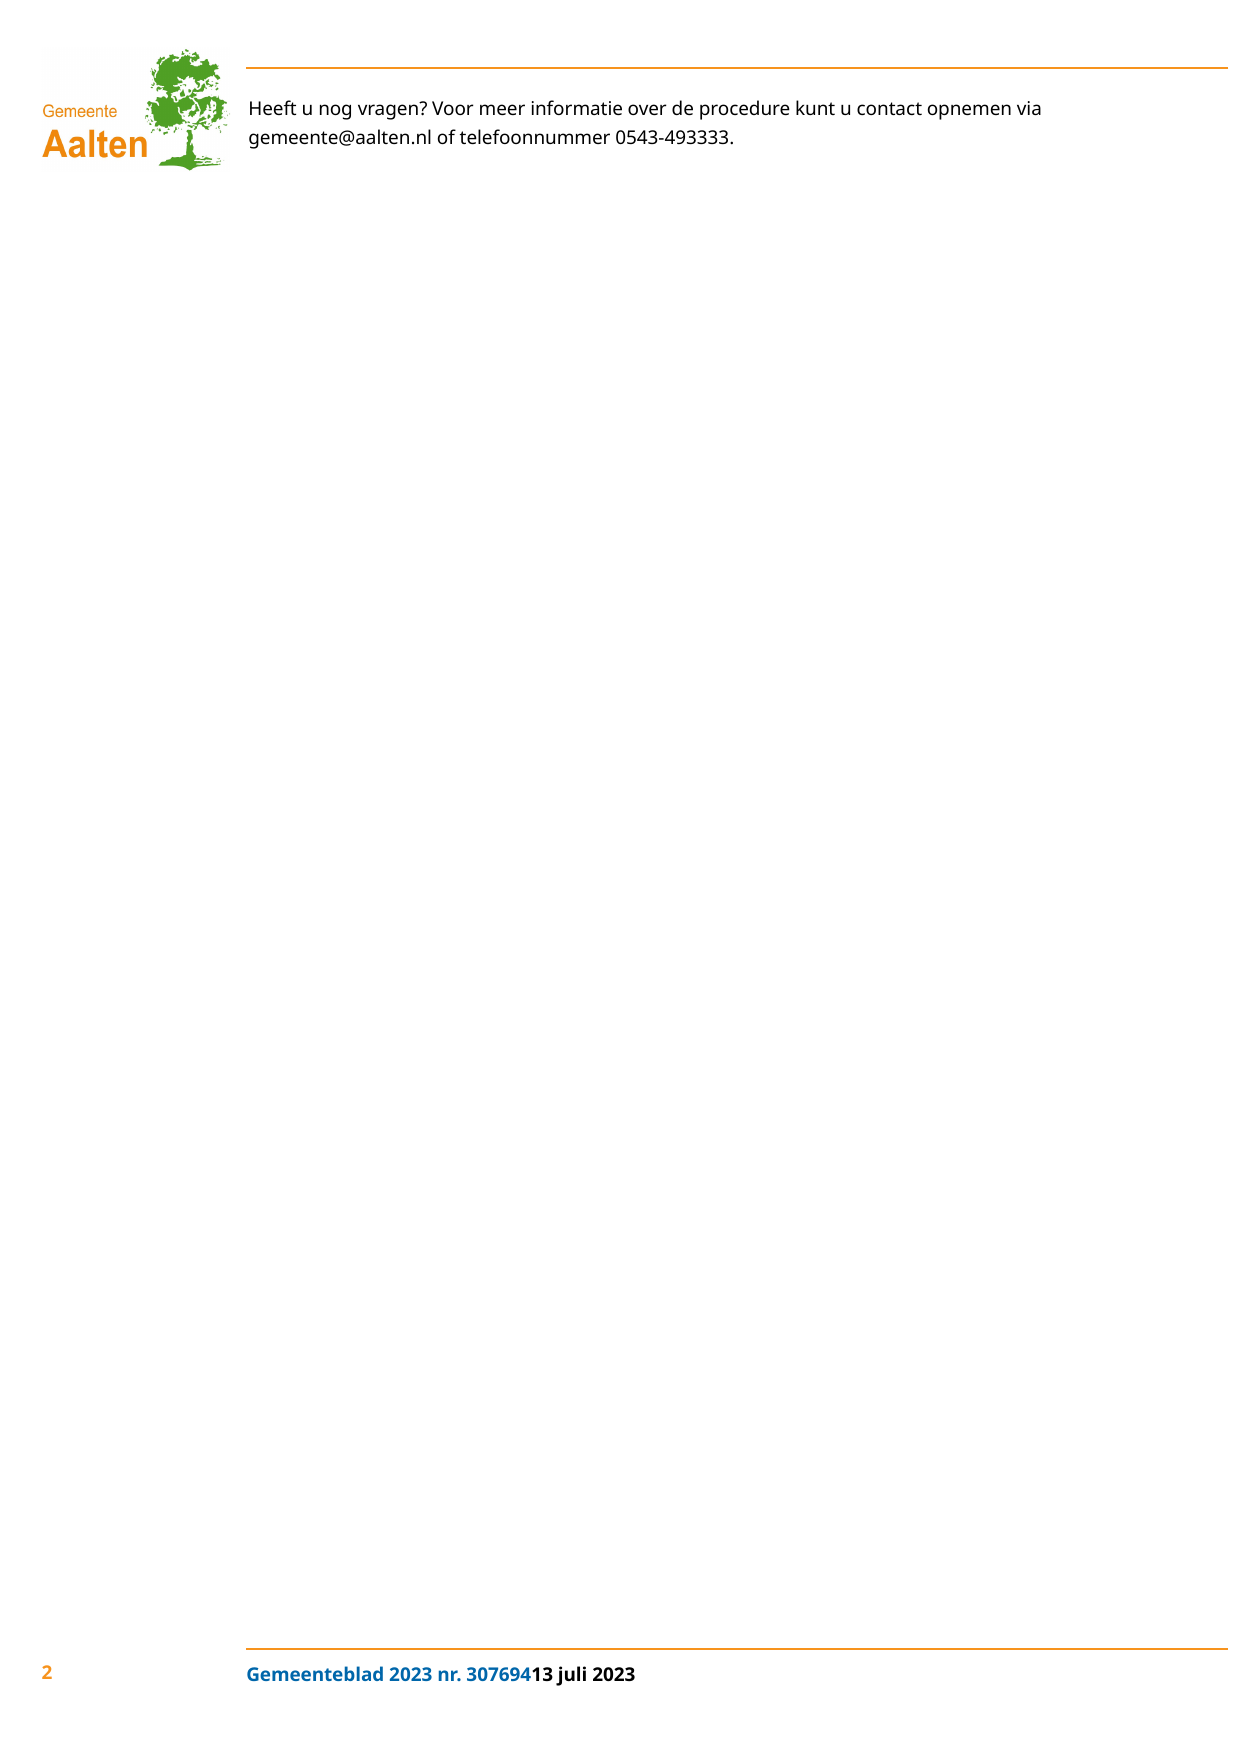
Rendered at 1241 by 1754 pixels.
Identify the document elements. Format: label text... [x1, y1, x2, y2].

text Heeft u nog vragen? Voor meer informatie over de procedure kunt u contact opnemen via gemeente@aalten.nl of telefoonnummer 0543-493333. [248, 95, 1152, 150]
picture [41, 47, 231, 172]
